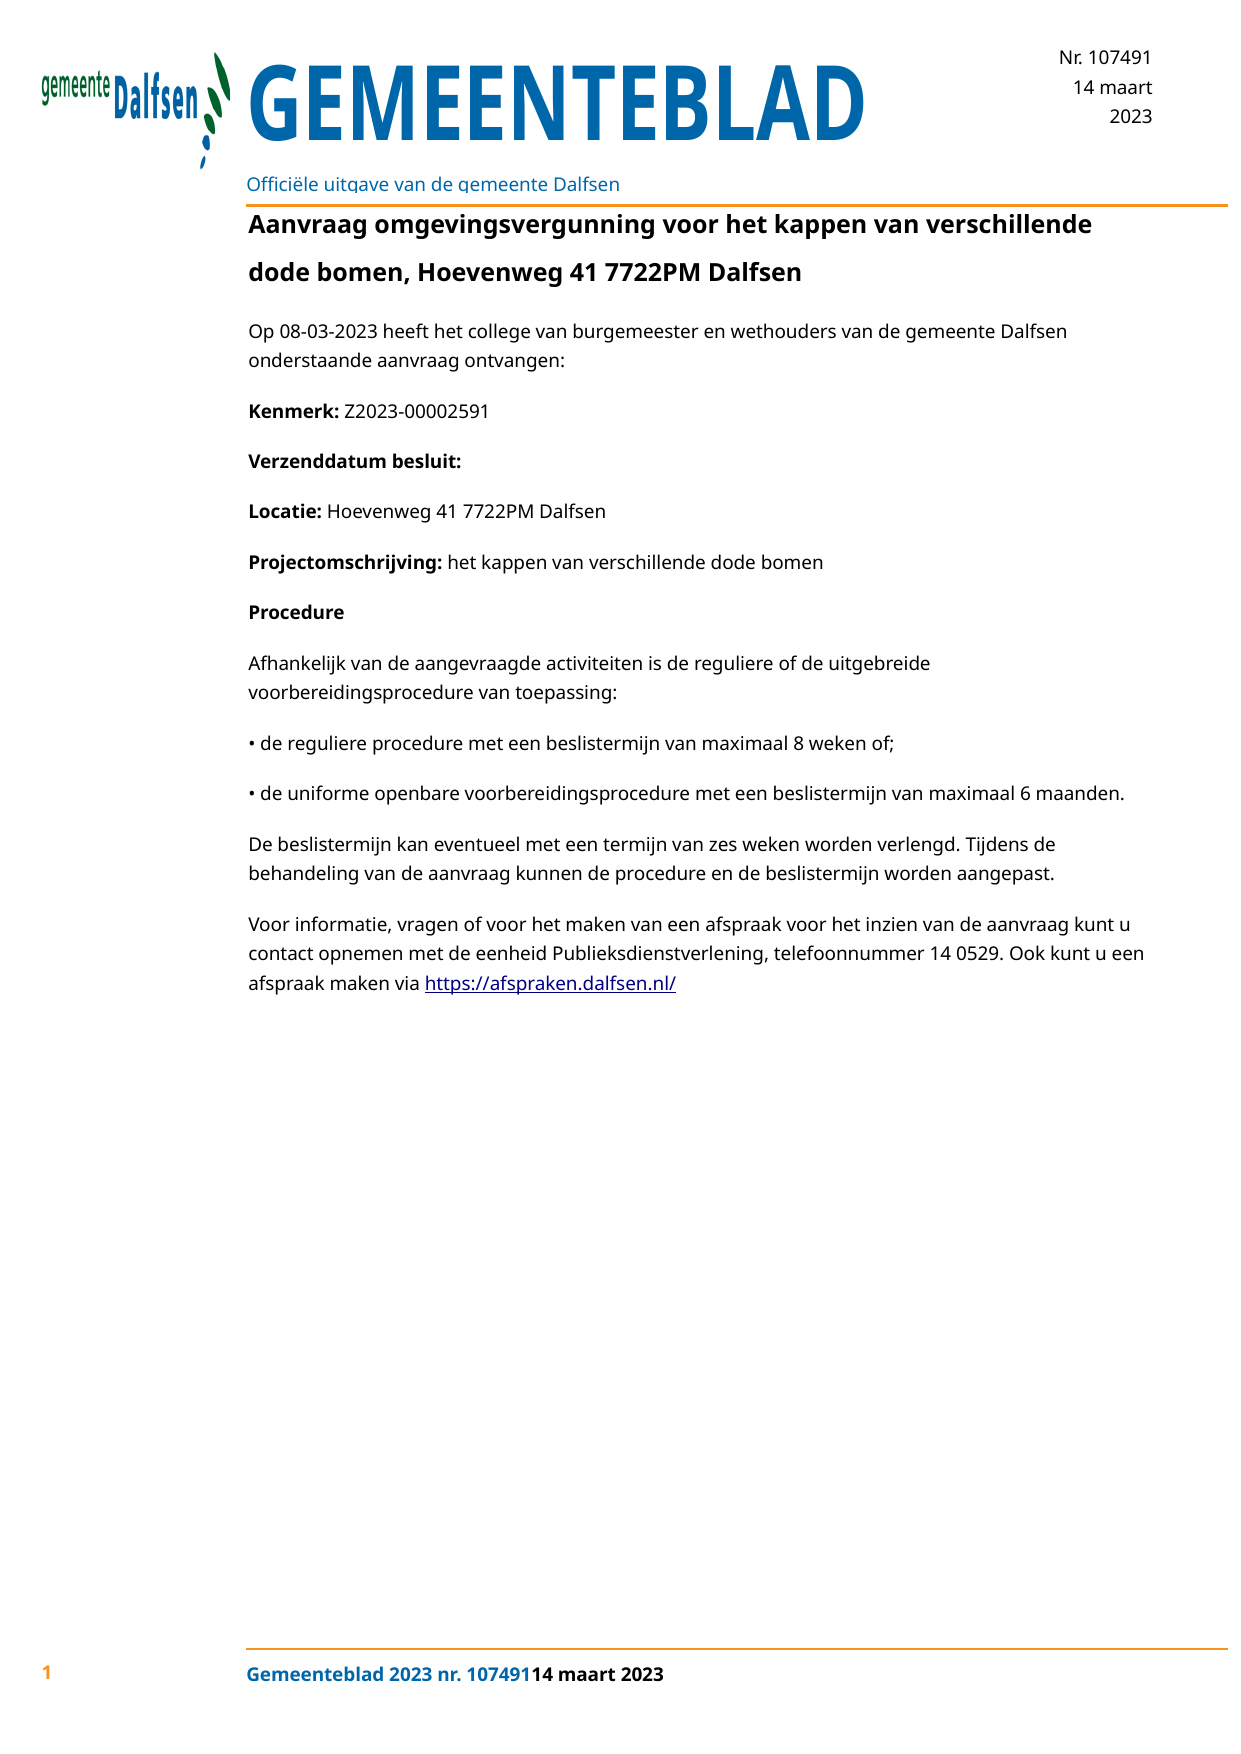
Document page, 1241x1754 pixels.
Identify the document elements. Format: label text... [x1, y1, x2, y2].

text Aanvraag omgevingsvergunning voor het kappen van verschillende dode bomen, Hoevenweg 41 7722PM Dalfsen [248, 207, 1152, 288]
text Op 08-03-2023 heeft het college van burgemeester en wethouders van de gemeente Dalfsen onderstaande aanvraag ontvangen: [248, 318, 1152, 373]
text Voor informatie, vragen of voor het maken van een afspraak voor het inzien van de aanvraag kunt u contact opnemen met de eenheid Publieksdienstverlening, telefoonnummer 14 0529. Ook kunt u een afspraak maken via https://afspraken.dalfsen.nl/ [248, 911, 1152, 996]
text Procedure [248, 599, 1152, 625]
text Verzenddatum besluit: [248, 448, 1152, 474]
text • de uniforme openbare voorbereidingsprocedure met een beslistermijn van maximaal 6 maanden. [248, 780, 1152, 806]
text De beslistermijn kan eventueel met een termijn van zes weken worden verlengd. Tijdens de behandeling van de aanvraag kunnen de procedure en de beslistermijn worden aangepast. [248, 831, 1152, 886]
text Projectomschrijving: het kappen van verschillende dode bomen [248, 549, 1152, 575]
text Locatie: Hoevenweg 41 7722PM Dalfsen [248, 499, 1152, 524]
text Afhankelijk van de aangevraagde activiteiten is de reguliere of de uitgebreide voorbereidingsprocedure van toepassing: [248, 650, 1152, 705]
picture [41, 47, 231, 172]
text Kenmerk: Z2023-00002591 [248, 398, 1152, 424]
text • de reguliere procedure met een beslistermijn van maximaal 8 weken of; [248, 730, 1152, 756]
